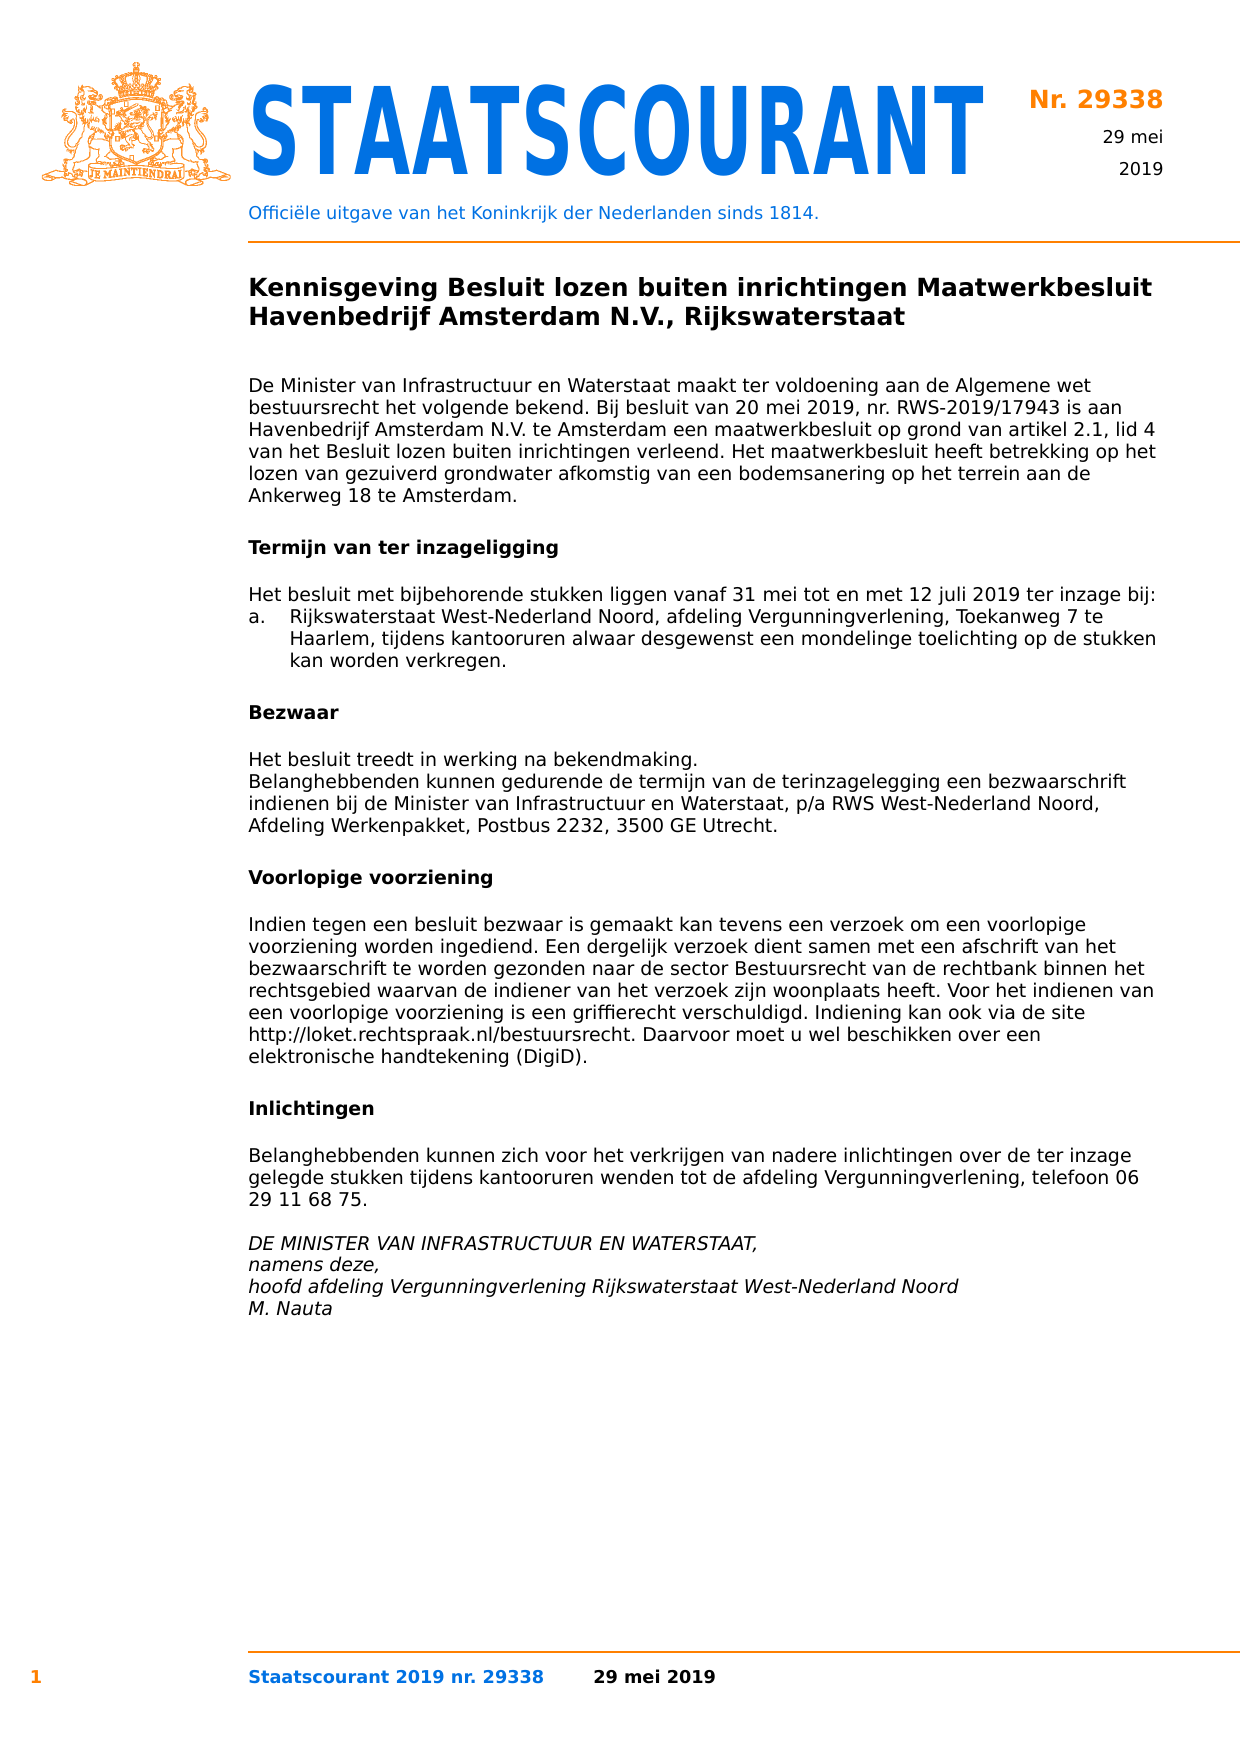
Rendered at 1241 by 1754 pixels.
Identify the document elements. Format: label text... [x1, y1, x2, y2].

text De Minister van Infrastructuur en Waterstaat maakt ter voldoening aan de Algemene wet bestuursrecht het volgende bekend. Bij besluit van 20 mei 2019, nr. RWS-2019/17943 is aan Havenbedrijf Amsterdam N.V. te Amsterdam een maatwerkbesluit op grond van artikel 2.1, lid 4 van het Besluit lozen buiten inrichtingen verleend. Het maatwerkbesluit heeft betrekking op het lozen van gezuiverd grondwater afkomstig van een bodemsanering op het terrein aan de Ankerweg 18 te Amsterdam. [248, 375, 1163, 507]
table_header Nr. 29338 [998, 62, 1240, 121]
text Belanghebbenden kunnen gedurende de termijn van de terinzagelegging een bezwaarschrift indienen bij de Minister van Infrastructuur en Waterstaat, p/a RWS West-Nederland Noord, Afdeling Werkenpakket, Postbus 2232, 3500 GE Utrecht. [248, 771, 1163, 837]
text Belanghebbenden kunnen zich voor het verkrijgen van nadere inlichtingen over de ter inzage gelegde stukken tijdens kantooruren wenden tot de afdeling Vergunningverlening, telefoon 06 29 11 68 75. [248, 1144, 1163, 1211]
table_cell 2019 [998, 153, 1240, 203]
subtitle Kennisgeving Besluit lozen buiten inrichtingen Maatwerkbesluit Havenbedrijf Amsterdam N.V., Rijkswaterstaat [248, 273, 1163, 331]
text DE MINISTER VAN INFRASTRUCTUUR EN WATERSTAAT, namens deze, hoofd afdeling Vergunningverlening Rijkswaterstaat West-Nederland Noord M. Nauta [248, 1232, 1163, 1320]
subtitle Inlichtingen [248, 1098, 1163, 1119]
table_cell Officiële uitgave van het Koninkrijk der Nederlanden sinds 1814. [248, 203, 1240, 241]
text a. Rijkswaterstaat West-Nederland Noord, afdeling Vergunningverlening, Toekanweg 7 te Haarlem, tijdens kantooruren alwaar desgewenst een mondelinge toelichting op de stukken kan worden verkregen. [248, 606, 1163, 672]
subtitle Termijn van ter inzageligging [248, 537, 1163, 559]
text Het besluit met bijbehorende stukken liggen vanaf 31 mei tot en met 12 juli 2019 ter inzage bij: [248, 584, 1163, 606]
text Indien tegen een besluit bezwaar is gemaakt kan tevens een verzoek om een voorlopige voorziening worden ingediend. Een dergelijk verzoek dient samen met een afschrift van het bezwaarschrift te worden gezonden naar de sector Bestuursrecht van de rechtbank binnen het rechtsgebied waarvan de indiener van het verzoek zijn woonplaats heeft. Voor het indienen van een voorlopige voorziening is een griffierecht verschuldigd. Indiening kan ook via de site http://loket.rechtspraak.nl/bestuursrecht. Daarvoor moet u wel beschikken over een elektronische handtekening (DigiD). [248, 914, 1163, 1068]
subtitle Bezwaar [248, 702, 1163, 724]
table_header [25, 62, 248, 241]
text Het besluit treedt in werking na bekendmaking. [248, 749, 1163, 771]
picture [41, 62, 231, 186]
table_cell 29 mei [998, 121, 1240, 153]
table_header STAATSCOURANT [248, 62, 998, 203]
subtitle Voorlopige voorziening [248, 867, 1163, 889]
